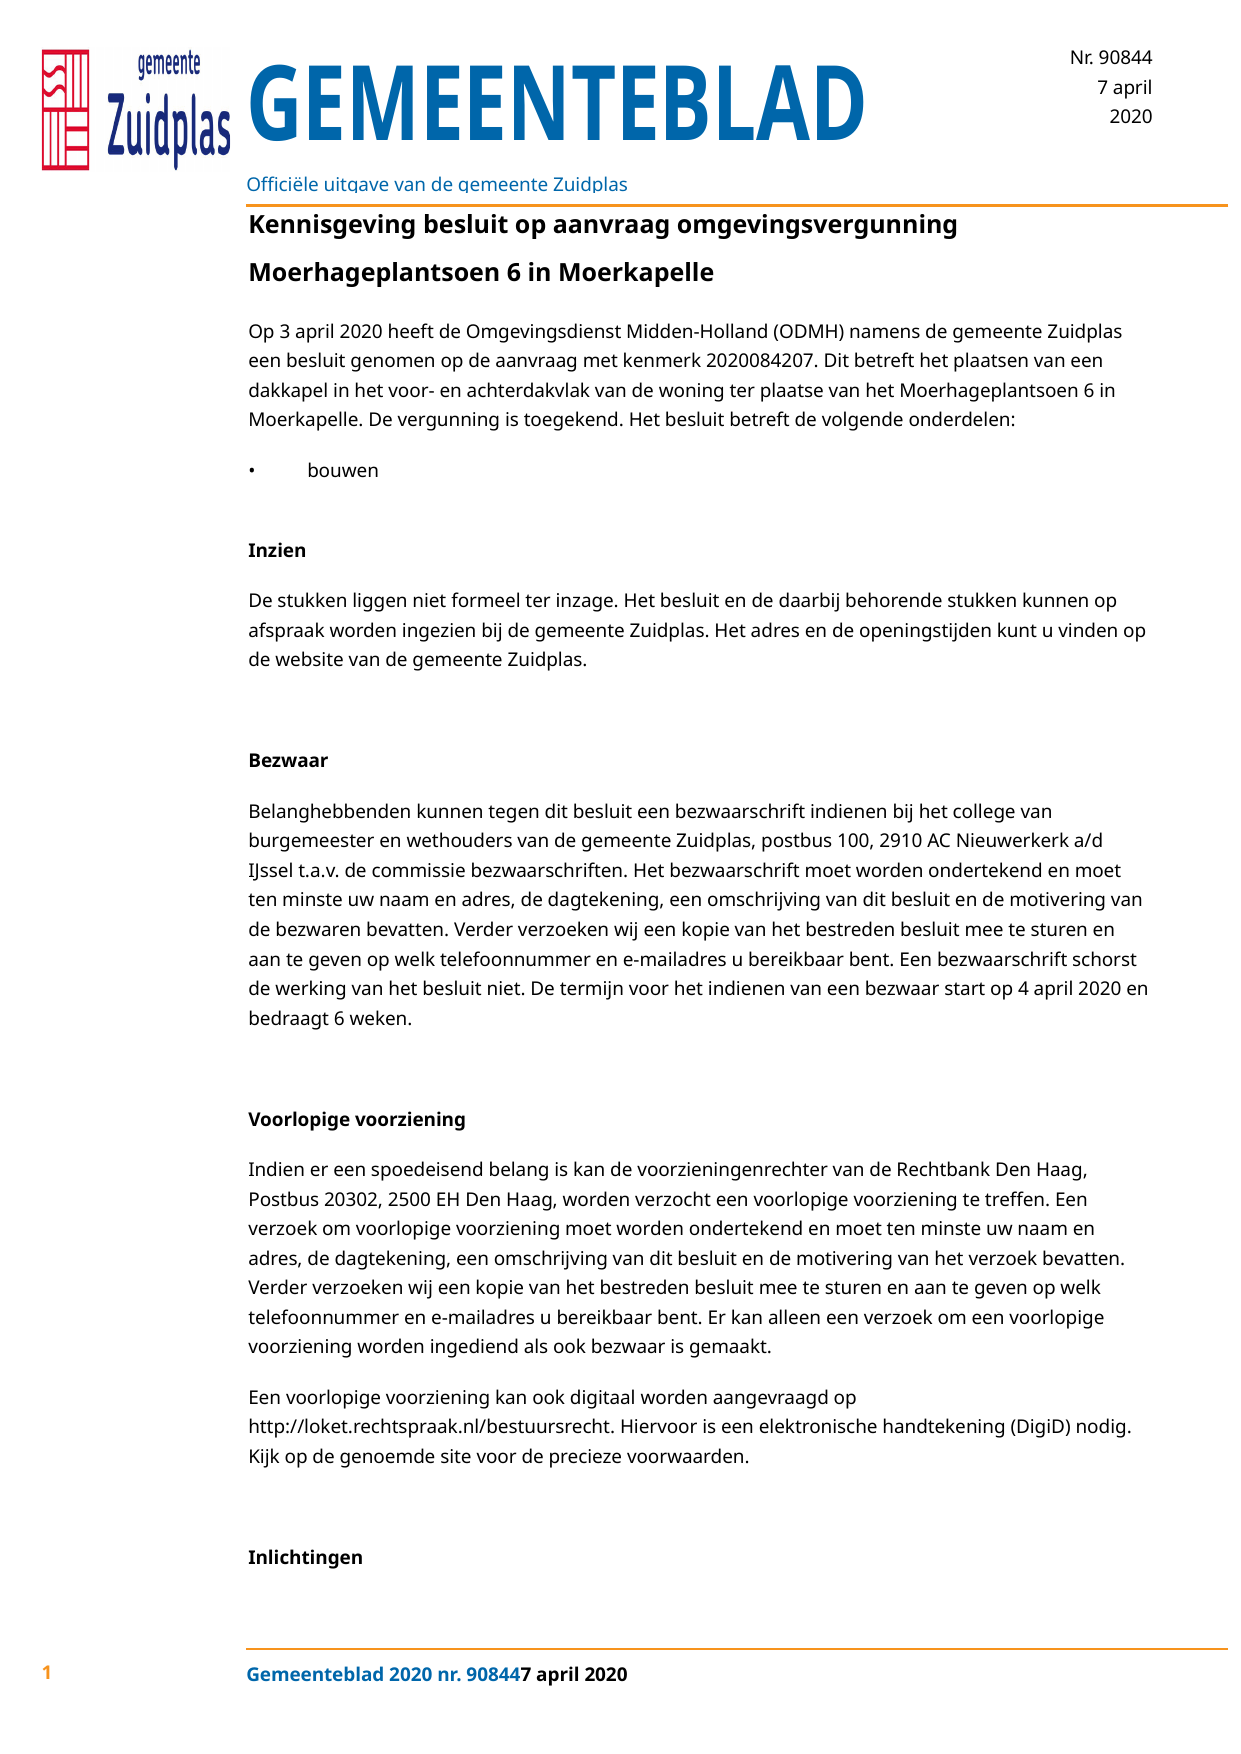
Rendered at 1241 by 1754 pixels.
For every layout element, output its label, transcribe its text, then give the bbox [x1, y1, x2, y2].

text Voorlopige voorziening [248, 1106, 1152, 1132]
text Een voorlopige voorziening kan ook digitaal worden aangevraagd op http://loket.rechtspraak.nl/bestuursrecht. Hiervoor is een elektronische handtekening (DigiD) nodig. Kijk op de genoemde site voor de precieze voorwaarden. [248, 1384, 1152, 1469]
text Bezwaar [248, 747, 1152, 773]
picture [41, 47, 231, 172]
text Op 3 april 2020 heeft de Omgevingsdienst Midden-Holland (ODMH) namens de gemeente Zuidplas een besluit genomen op de aanvraag met kenmerk 2020084207. Dit betreft het plaatsen van een dakkapel in het voor- en achterdakvlak van de woning ter plaatse van het Moerhageplantsoen 6 in Moerkapelle. De vergunning is toegekend. Het besluit betreft de volgende onderdelen: [248, 318, 1152, 432]
list bouwen [248, 457, 1152, 483]
text Indien er een spoedeisend belang is kan de voorzieningenrechter van de Rechtbank Den Haag, Postbus 20302, 2500 EH Den Haag, worden verzocht een voorlopige voorziening te treffen. Een verzoek om voorlopige voorziening moet worden ondertekend en moet ten minste uw naam en adres, de dagtekening, een omschrijving van dit besluit en de motivering van het verzoek bevatten. Verder verzoeken wij een kopie van het bestreden besluit mee te sturen en aan te geven op welk telefoonnummer en e-mailadres u bereikbaar bent. Er kan alleen een verzoek om een voorlopige voorziening worden ingediend als ook bezwaar is gemaakt. [248, 1156, 1152, 1359]
text De stukken liggen niet formeel ter inzage. Het besluit en de daarbij behorende stukken kunnen op afspraak worden ingezien bij de gemeente Zuidplas. Het adres en de openingstijden kunt u vinden op de website van de gemeente Zuidplas. [248, 587, 1152, 672]
text Belanghebbenden kunnen tegen dit besluit een bezwaarschrift indienen bij het college van burgemeester en wethouders van de gemeente Zuidplas, postbus 100, 2910 AC Nieuwerkerk a/d IJssel t.a.v. de commissie bezwaarschriften. Het bezwaarschrift moet worden ondertekend en moet ten minste uw naam en adres, de dagtekening, een omschrijving van dit besluit en de motivering van de bezwaren bevatten. Verder verzoeken wij een kopie van het bestreden besluit mee te sturen en aan te geven op welk telefoonnummer en e-mailadres u bereikbaar bent. Een bezwaarschrift schorst de werking van het besluit niet. De termijn voor het indienen van een bezwaar start op 4 april 2020 en bedraagt 6 weken. [248, 798, 1152, 1031]
text Inzien [248, 537, 1152, 563]
text Inlichtingen [248, 1544, 1152, 1570]
text Kennisgeving besluit op aanvraag omgevingsvergunning Moerhageplantsoen 6 in Moerkapelle [248, 207, 1152, 288]
